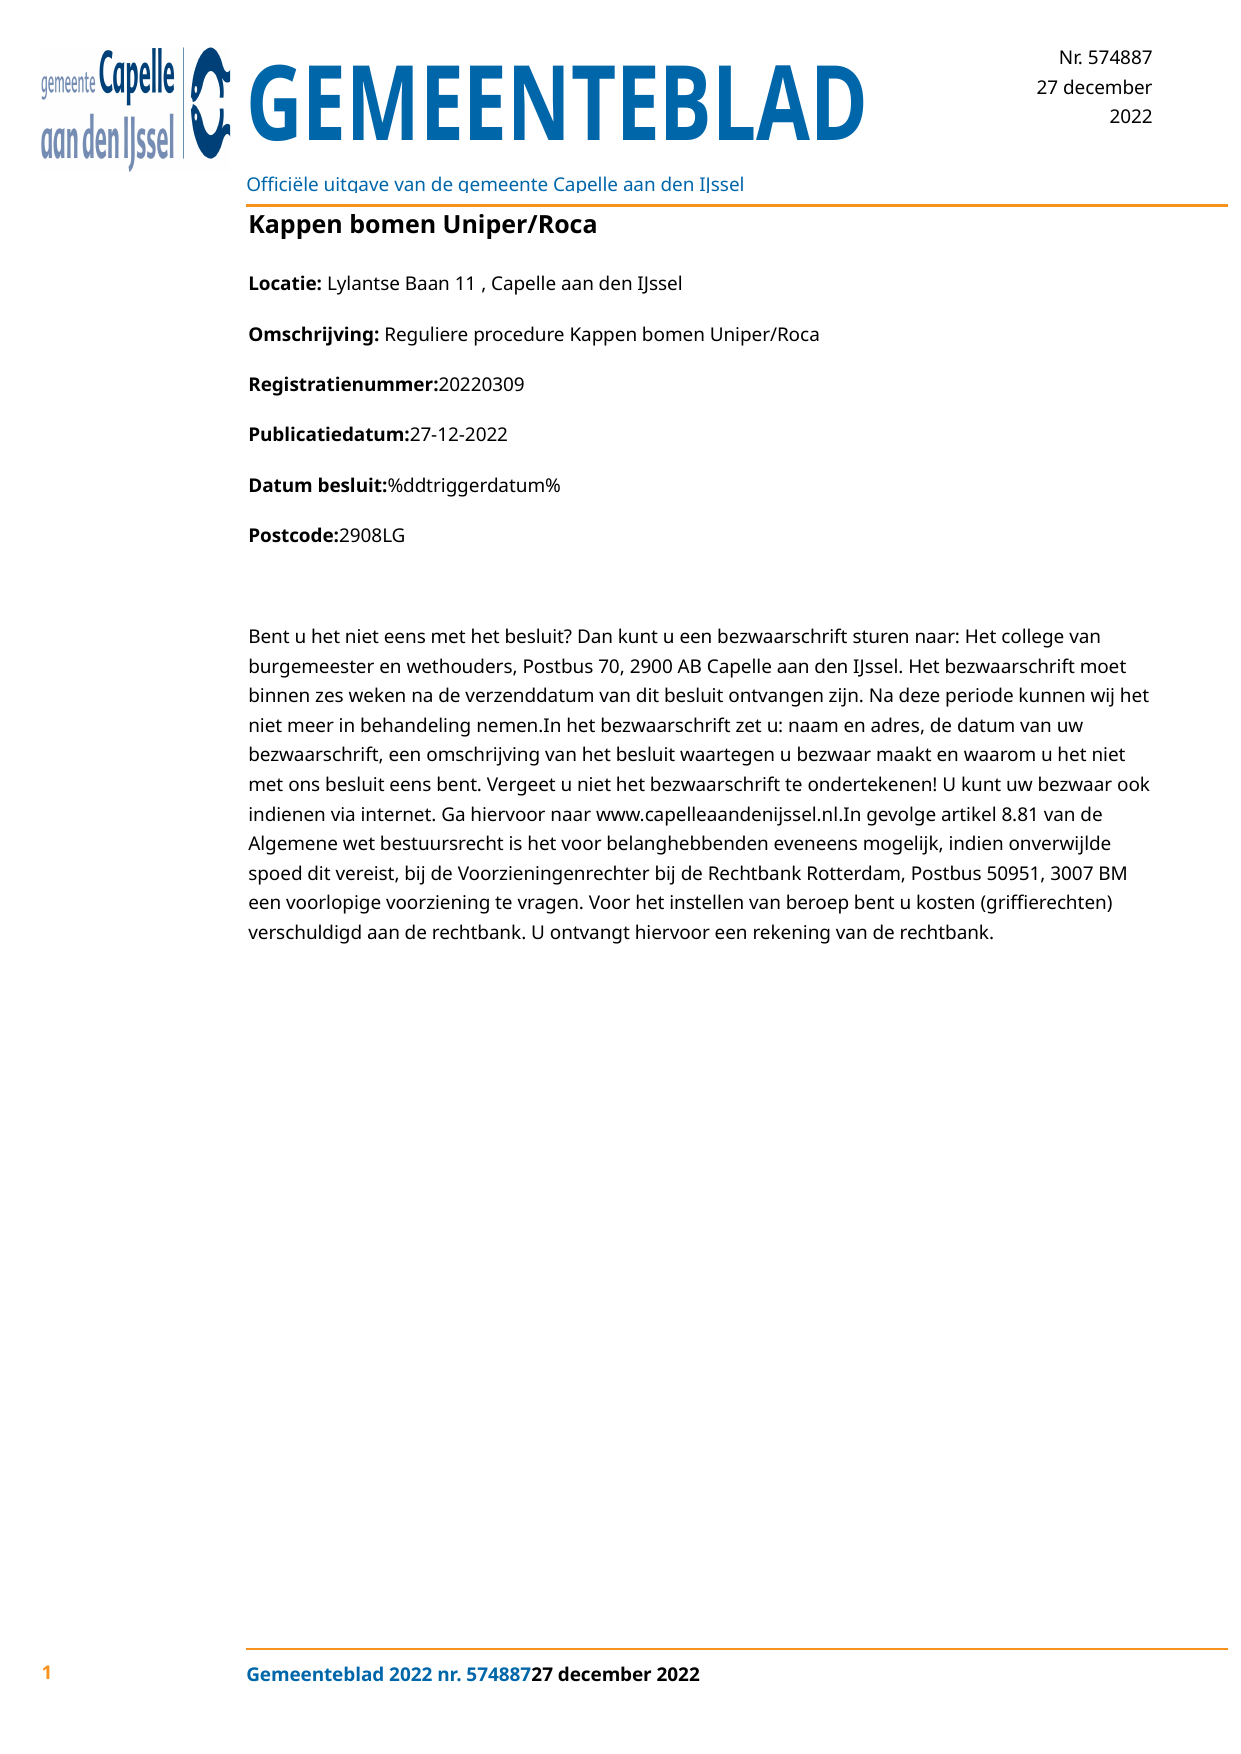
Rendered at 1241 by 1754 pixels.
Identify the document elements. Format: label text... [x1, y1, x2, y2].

picture [41, 47, 231, 172]
text Locatie: Lylantse Baan 11 , Capelle aan den IJssel [248, 270, 1152, 296]
text Postcode:2908LG [248, 522, 1152, 548]
text Omschrijving: Reguliere procedure Kappen bomen Uniper/Roca [248, 321, 1152, 346]
text Bent u het niet eens met het besluit? Dan kunt u een bezwaarschrift sturen naar: Het college van burgemeester en wethouders, Postbus 70, 2900 AB Capelle aan den IJssel. Het bezwaarschrift moet binnen zes weken na de verzenddatum van dit besluit ontvangen zijn. Na deze periode kunnen wij het niet meer in behandeling nemen.In het bezwaarschrift zet u: naam en adres, de datum van uw bezwaarschrift, een omschrijving van het besluit waartegen u bezwaar maakt en waarom u het niet met ons besluit eens bent. Vergeet u niet het bezwaarschrift te ondertekenen! U kunt uw bezwaar ook indienen via internet. Ga hiervoor naar www.capelleaandenijssel.nl.In gevolge artikel 8.81 van de Algemene wet bestuursrecht is het voor belanghebbenden eveneens mogelijk, indien onverwijlde spoed dit vereist, bij de Voorzieningenrechter bij de Rechtbank Rotterdam, Postbus 50951, 3007 BM een voorlopige voorziening te vragen. Voor het instellen van beroep bent u kosten (griffierechten) verschuldigd aan de rechtbank. U ontvangt hiervoor een rekening van de rechtbank. [248, 623, 1152, 945]
text Datum besluit:%ddtriggerdatum% [248, 472, 1152, 498]
text Publicatiedatum:27-12-2022 [248, 422, 1152, 447]
text Kappen bomen Uniper/Roca [248, 207, 1152, 241]
text Registratienummer:20220309 [248, 371, 1152, 397]
